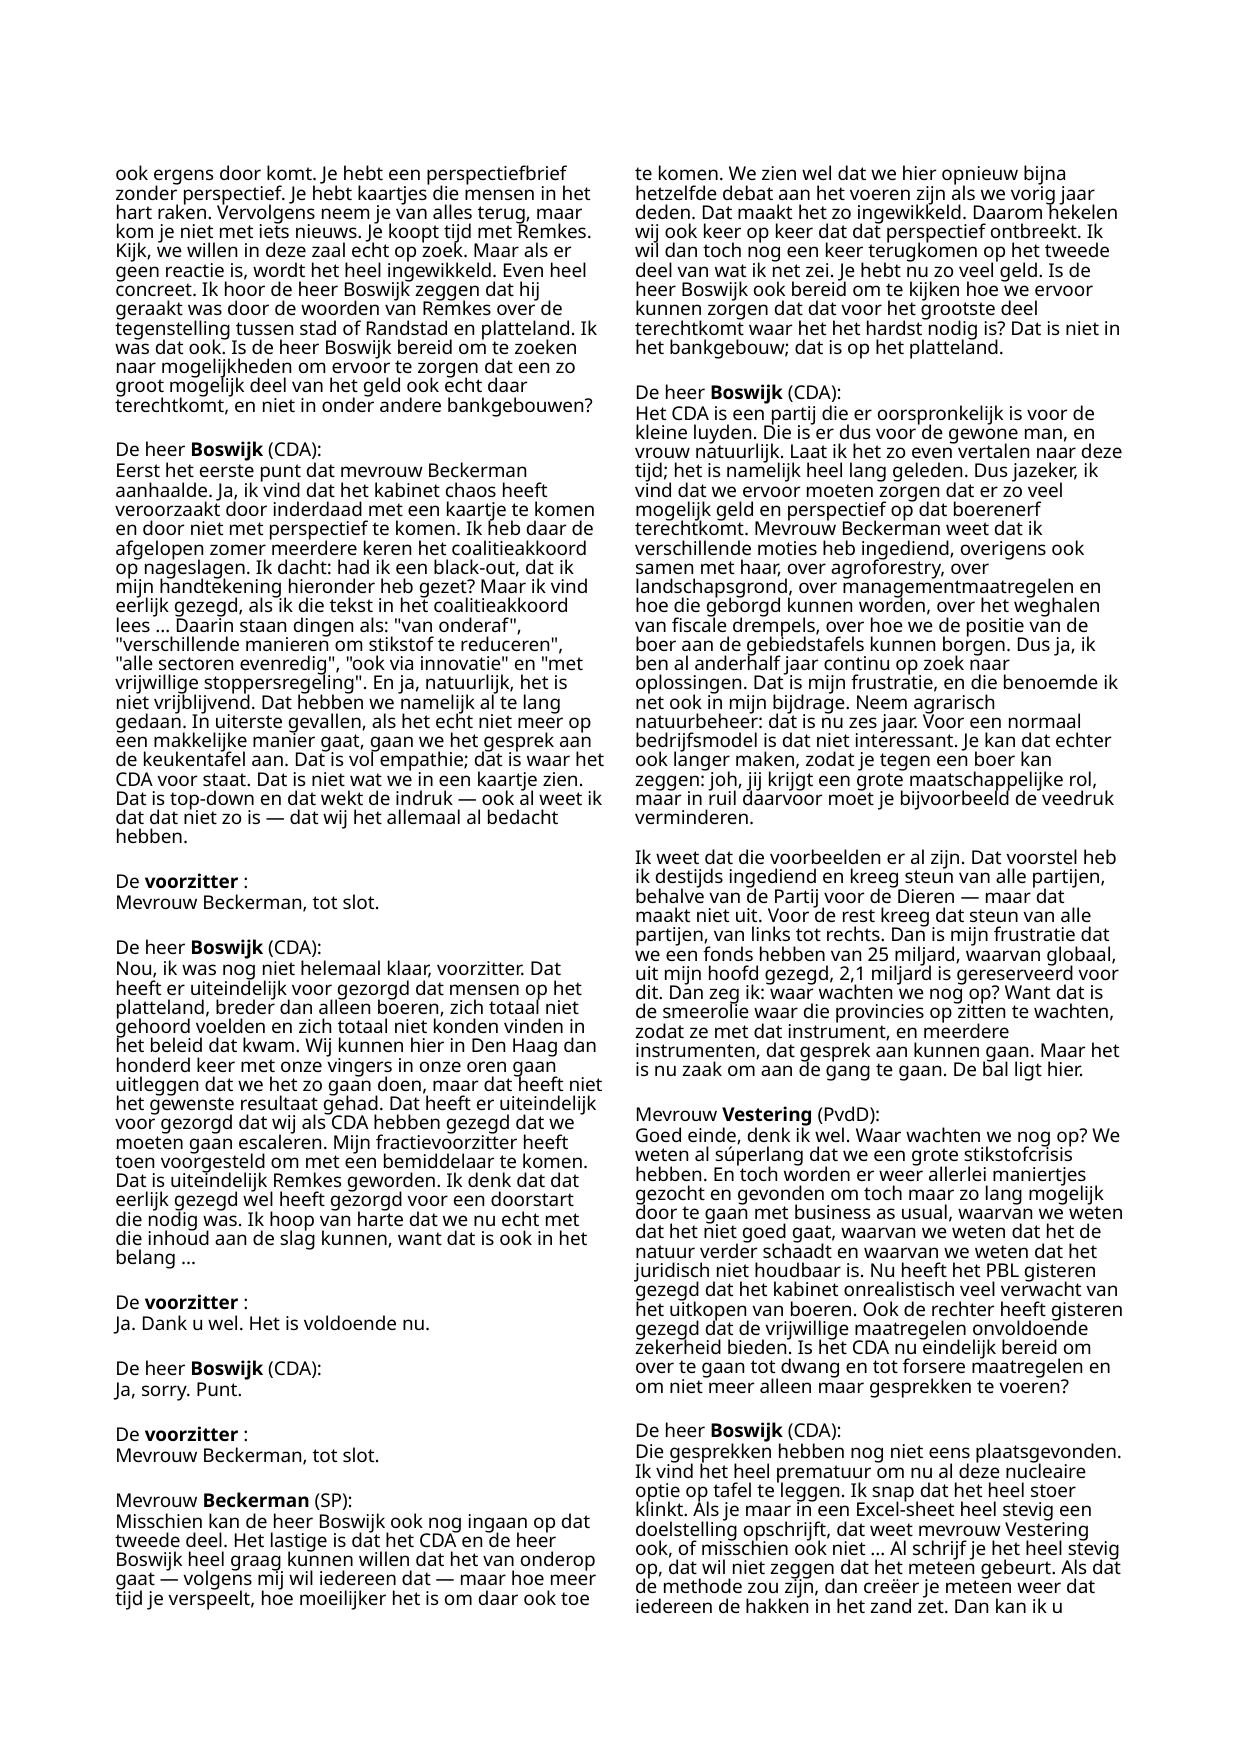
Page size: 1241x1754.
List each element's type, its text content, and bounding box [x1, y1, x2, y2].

text De heer Boswijk (CDA): [115, 1355, 605, 1381]
text Eerst het eerste punt dat mevrouw Beckerman aanhaalde. Ja, ik vind dat het kabinet chaos heeft veroorzaakt door inderdaad met een kaartje te komen en door niet met perspectief te komen. Ik heb daar de afgelopen zomer meerdere keren het coalitieakkoord op nageslagen. Ik dacht: had ik een black-out, dat ik mijn handtekening hieronder heb gezet? Maar ik vind eerlijk gezegd, als ik die tekst in het coalitieakkoord lees … Daarin staan dingen als: "van onderaf", "verschillende manieren om stikstof te reduceren", "alle sectoren evenredig", "ook via innovatie" en "met vrijwillige stoppersregeling". En ja, natuurlijk, het is niet vrijblijvend. Dat hebben we namelijk al te lang gedaan. In uiterste gevallen, als het echt niet meer op een makkelijke manier gaat, gaan we het gesprek aan de keukentafel aan. Dat is vol empathie; dat is waar het CDA voor staat. Dat is niet wat we in een kaartje zien. Dat is top-down en dat wekt de indruk — ook al weet ik dat dat niet zo is — dat wij het allemaal al bedacht hebben. [115, 462, 605, 848]
text De voorzitter : [115, 869, 605, 894]
text Goed einde, denk ik wel. Waar wachten we nog op? We weten al súperlang dat we een grote stikstofcrisis hebben. En toch worden er weer allerlei maniertjes gezocht en gevonden om toch maar zo lang mogelijk door te gaan met business as usual, waarvan we weten dat het niet goed gaat, waarvan we weten dat het de natuur verder schaadt en waarvan we weten dat het juridisch niet houdbaar is. Nu heeft het PBL gisteren gezegd dat het kabinet onrealistisch veel verwacht van het uitkopen van boeren. Ook de rechter heeft gisteren gezegd dat de vrijwillige maatregelen onvoldoende zekerheid bieden. Is het CDA nu eindelijk bereid om over te gaan tot dwang en tot forsere maatregelen en om niet meer alleen maar gesprekken te voeren? [635, 1127, 1125, 1397]
text Ja. Dank u wel. Het is voldoende nu. [115, 1315, 605, 1334]
text De heer Boswijk (CDA): [635, 1418, 1125, 1443]
text Mevrouw Beckerman, tot slot. [115, 894, 605, 914]
text Mevrouw Vestering (PvdD): [635, 1101, 1125, 1127]
text De heer Boswijk (CDA): [635, 379, 1125, 404]
text Het CDA is een partij die er oorspronkelijk is voor de kleine luyden. Die is er dus voor de gewone man, en vrouw natuurlijk. Laat ik het zo even vertalen naar deze tijd; het is namelijk heel lang geleden. Dus jazeker, ik vind dat we ervoor moeten zorgen dat er zo veel mogelijk geld en perspectief op dat boerenerf terechtkomt. Mevrouw Beckerman weet dat ik verschillende moties heb ingediend, overigens ook samen met haar, over agroforestry, over landschapsgrond, over managementmaatregelen en hoe die geborgd kunnen worden, over het weghalen van fiscale drempels, over hoe we de positie van de boer aan de gebiedstafels kunnen borgen. Dus ja, ik ben al anderhalf jaar continu op zoek naar oplossingen. Dat is mijn frustratie, en die benoemde ik net ook in mijn bijdrage. Neem agrarisch natuurbeheer: dat is nu zes jaar. Voor een normaal bedrijfsmodel is dat niet interessant. Je kan dat echter ook langer maken, zodat je tegen een boer kan zeggen: joh, jij krijgt een grote maatschappelijke rol, maar in ruil daarvoor moet je bijvoorbeeld de veedruk verminderen. [635, 404, 1125, 828]
text De voorzitter : [115, 1289, 605, 1315]
text Misschien kan de heer Boswijk ook nog ingaan op dat tweede deel. Het lastige is dat het CDA en de heer Boswijk heel graag kunnen willen dat het van onderop gaat — volgens mij wil iedereen dat — maar hoe meer tijd je verspeelt, hoe moeilijker het is om daar ook toe [115, 1513, 605, 1609]
text Ja, sorry. Punt. [115, 1381, 605, 1400]
text De heer Boswijk (CDA): [115, 437, 605, 462]
text ook ergens door komt. Je hebt een perspectiefbrief zonder perspectief. Je hebt kaartjes die mensen in het hart raken. Vervolgens neem je van alles terug, maar kom je niet met iets nieuws. Je koopt tijd met Remkes. Kijk, we willen in deze zaal echt op zoek. Maar als er geen reactie is, wordt het heel ingewikkeld. Even heel concreet. Ik hoor de heer Boswijk zeggen dat hij geraakt was door de woorden van Remkes over de tegenstelling tussen stad of Randstad en platteland. Ik was dat ook. Is de heer Boswijk bereid om te zoeken naar mogelijkheden om ervoor te zorgen dat een zo groot mogelijk deel van het geld ook echt daar terechtkomt, en niet in onder andere bankgebouwen? [115, 165, 605, 416]
text Mevrouw Beckerman, tot slot. [115, 1447, 605, 1466]
text De voorzitter : [115, 1421, 605, 1447]
text te komen. We zien wel dat we hier opnieuw bijna hetzelfde debat aan het voeren zijn als we vorig jaar deden. Dat maakt het zo ingewikkeld. Daarom hekelen wij ook keer op keer dat dat perspectief ontbreekt. Ik wil dan toch nog een keer terugkomen op het tweede deel van wat ik net zei. Je hebt nu zo veel geld. Is de heer Boswijk ook bereid om te kijken hoe we ervoor kunnen zorgen dat dat voor het grootste deel terechtkomt waar het het hardst nodig is? Dat is niet in het bankgebouw; dat is op het platteland. [635, 165, 1125, 358]
text Nou, ik was nog niet helemaal klaar, voorzitter. Dat heeft er uiteindelijk voor gezorgd dat mensen op het platteland, breder dan alleen boeren, zich totaal niet gehoord voelden en zich totaal niet konden vinden in het beleid dat kwam. Wij kunnen hier in Den Haag dan honderd keer met onze vingers in onze oren gaan uitleggen dat we het zo gaan doen, maar dat heeft niet het gewenste resultaat gehad. Dat heeft er uiteindelijk voor gezorgd dat wij als CDA hebben gezegd dat we moeten gaan escaleren. Mijn fractievoorzitter heeft toen voorgesteld om met een bemiddelaar te komen. Dat is uiteindelijk Remkes geworden. Ik denk dat dat eerlijk gezegd wel heeft gezorgd voor een doorstart die nodig was. Ik hoop van harte dat we nu echt met die inhoud aan de slag kunnen, want dat is ook in het belang … [115, 960, 605, 1268]
text Mevrouw Beckerman (SP): [115, 1487, 605, 1513]
text De heer Boswijk (CDA): [115, 934, 605, 960]
text Die gesprekken hebben nog niet eens plaatsgevonden. Ik vind het heel prematuur om nu al deze nucleaire optie op tafel te leggen. Ik snap dat het heel stoer klinkt. Als je maar in een Excel-sheet heel stevig een doelstelling opschrijft, dat weet mevrouw Vestering ook, of misschien ook niet … Al schrijf je het heel stevig op, dat wil niet zeggen dat het meteen gebeurt. Als dat de methode zou zijn, dan creëer je meteen weer dat iedereen de hakken in het zand zet. Dan kan ik u [635, 1443, 1125, 1617]
text Ik weet dat die voorbeelden er al zijn. Dat voorstel heb ik destijds ingediend en kreeg steun van alle partijen, behalve van de Partij voor de Dieren — maar dat maakt niet uit. Voor de rest kreeg dat steun van alle partijen, van links tot rechts. Dan is mijn frustratie dat we een fonds hebben van 25 miljard, waarvan globaal, uit mijn hoofd gezegd, 2,1 miljard is gereserveerd voor dit. Dan zeg ik: waar wachten we nog op? Want dat is de smeerolie waar die provincies op zitten te wachten, zodat ze met dat instrument, en meerdere instrumenten, dat gesprek aan kunnen gaan. Maar het is nu zaak om aan de gang te gaan. De bal ligt hier. [635, 849, 1125, 1081]
